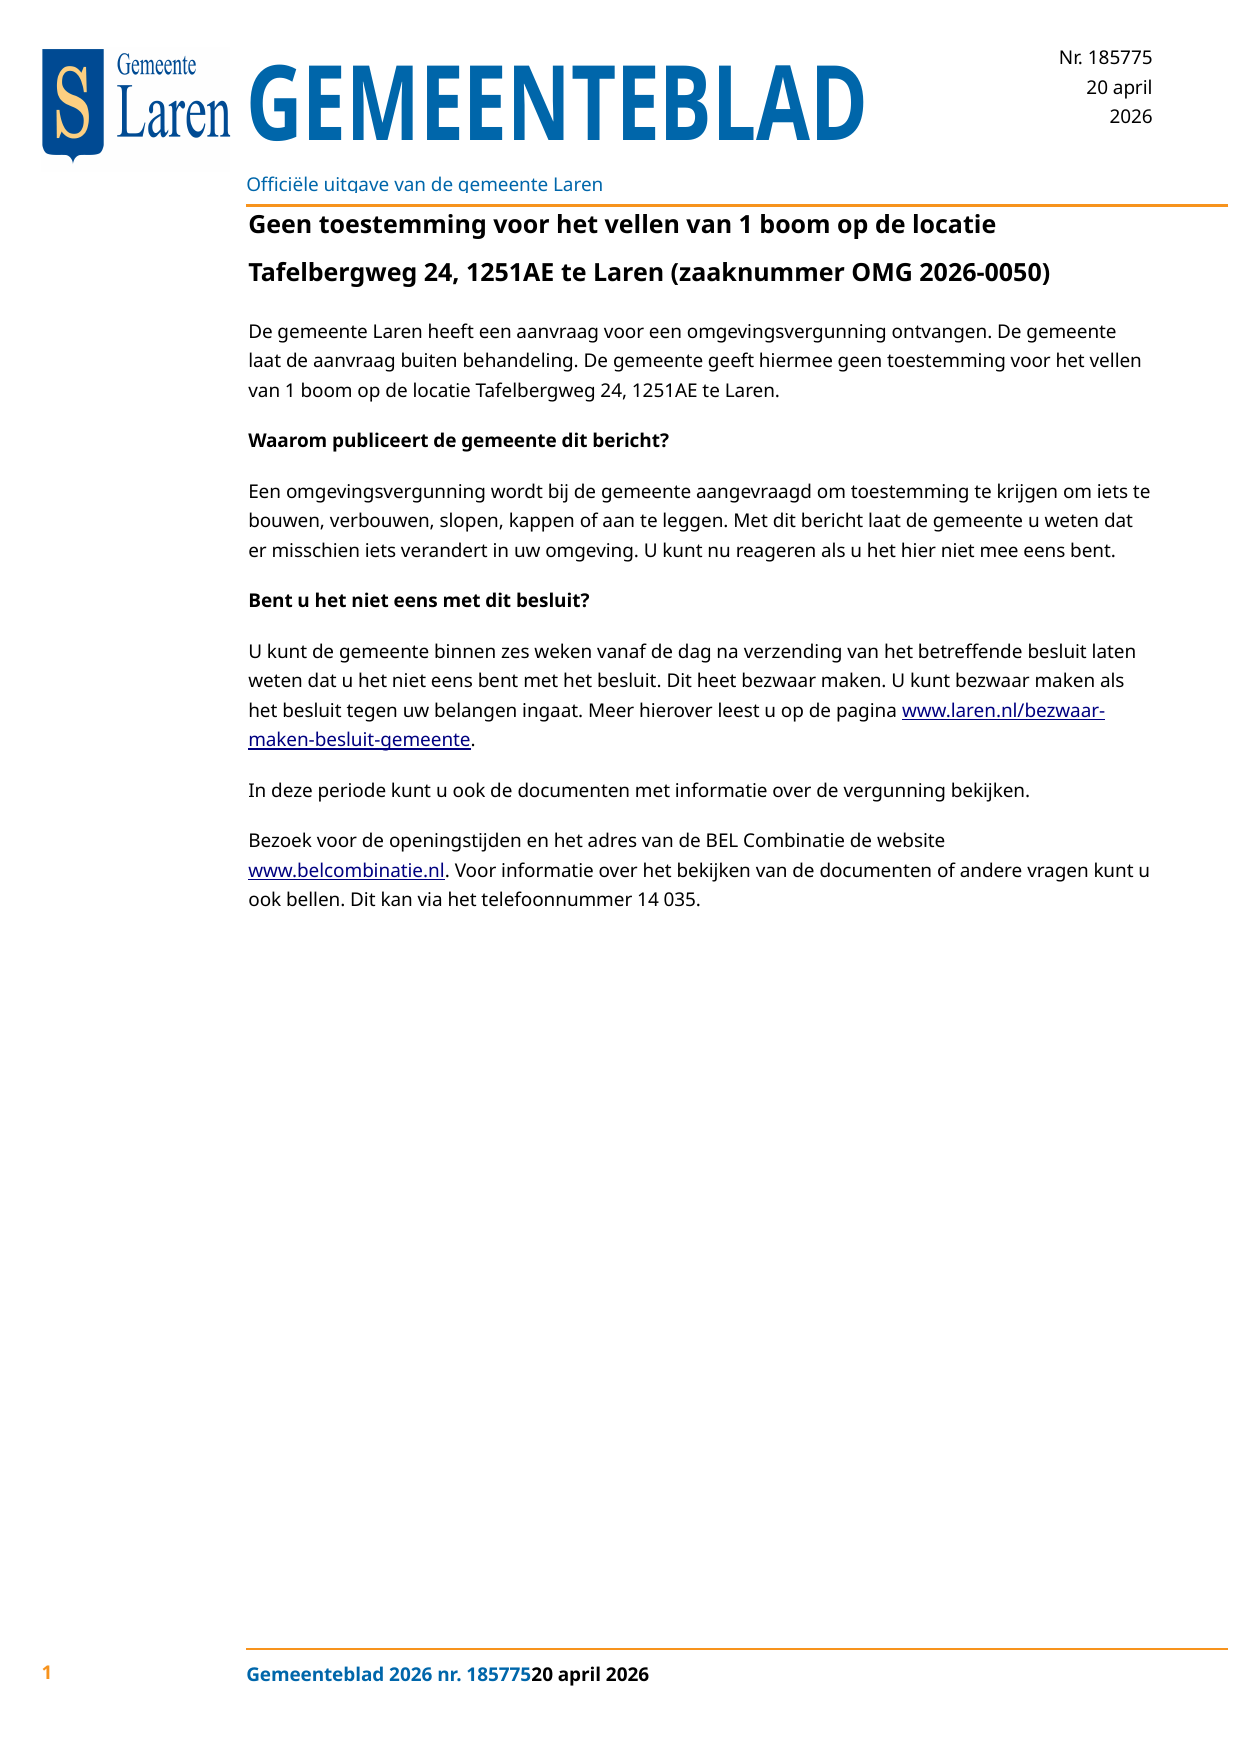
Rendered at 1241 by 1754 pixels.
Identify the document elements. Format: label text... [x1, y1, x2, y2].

text Een omgevingsvergunning wordt bij de gemeente aangevraagd om toestemming te krijgen om iets te bouwen, verbouwen, slopen, kappen of aan te leggen. Met dit bericht laat de gemeente u weten dat er misschien iets verandert in uw omgeving. U kunt nu reageren als u het hier niet mee eens bent. [248, 478, 1152, 563]
text Bent u het niet eens met dit besluit? [248, 587, 1152, 613]
picture [41, 47, 231, 172]
text In deze periode kunt u ook de documenten met informatie over de vergunning bekijken. [248, 777, 1152, 803]
text Bezoek voor de openingstijden en het adres van de BEL Combinatie de website www.belcombinatie.nl. Voor informatie over het bekijken van de documenten of andere vragen kunt u ook bellen. Dit kan via het telefoonnummer 14 035. [248, 827, 1152, 912]
text U kunt de gemeente binnen zes weken vanaf de dag na verzending van het betreffende besluit laten weten dat u het niet eens bent met het besluit. Dit heet bezwaar maken. U kunt bezwaar maken als het besluit tegen uw belangen ingaat. Meer hierover leest u op de pagina www.laren.nl/bezwaar-maken-besluit-gemeente. [248, 638, 1152, 752]
text Waarom publiceert de gemeente dit bericht? [248, 427, 1152, 453]
text De gemeente Laren heeft een aanvraag voor een omgevingsvergunning ontvangen. De gemeente laat de aanvraag buiten behandeling. De gemeente geeft hiermee geen toestemming voor het vellen van 1 boom op de locatie Tafelbergweg 24, 1251AE te Laren. [248, 318, 1152, 403]
text Geen toestemming voor het vellen van 1 boom op de locatie Tafelbergweg 24, 1251AE te Laren (zaaknummer OMG 2026-0050) [248, 207, 1152, 288]
